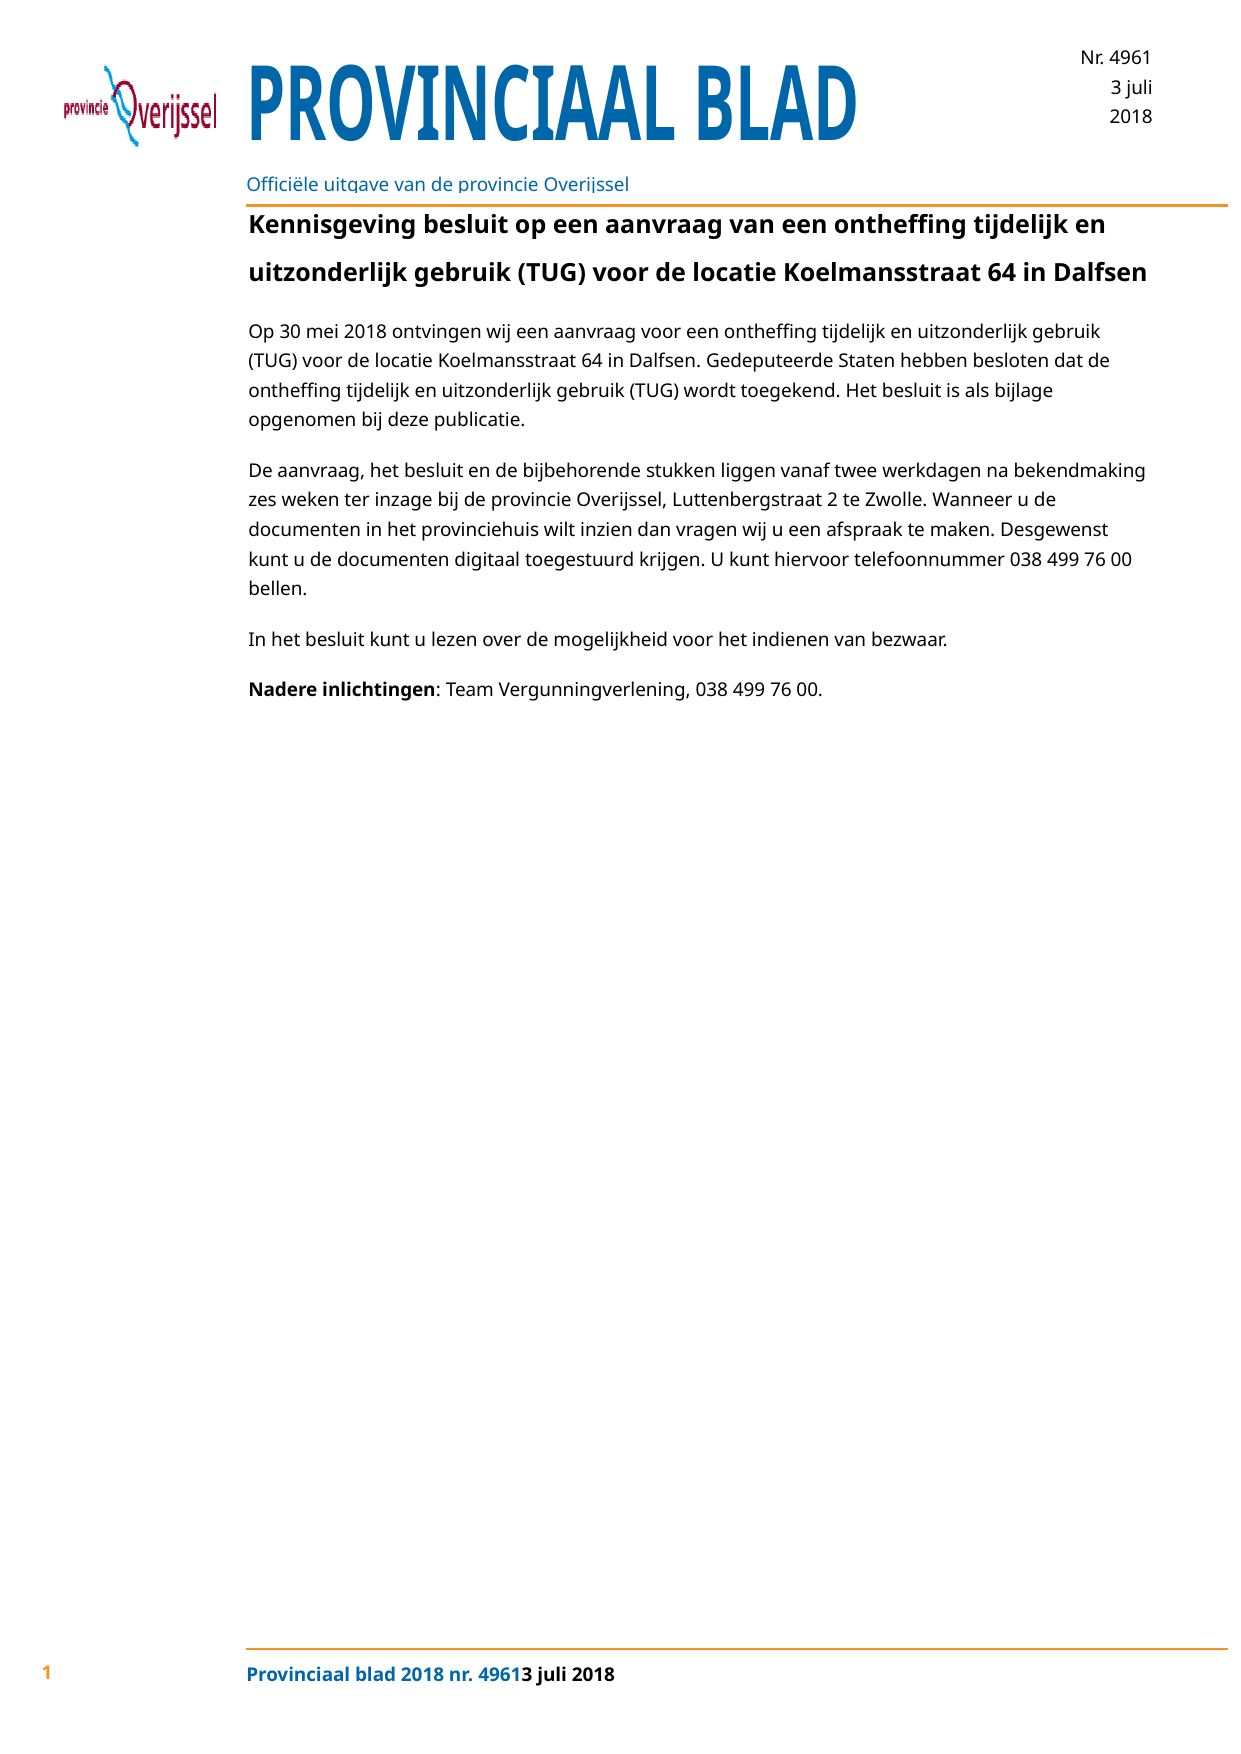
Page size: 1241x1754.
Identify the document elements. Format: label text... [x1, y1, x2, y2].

text Op 30 mei 2018 ontvingen wij een aanvraag voor een ontheffing tijdelijk en uitzonderlijk gebruik (TUG) voor de locatie Koelmansstraat 64 in Dalfsen. Gedeputeerde Staten hebben besloten dat de ontheffing tijdelijk en uitzonderlijk gebruik (TUG) wordt toegekend. Het besluit is als bijlage opgenomen bij deze publicatie. [248, 318, 1152, 432]
text De aanvraag, het besluit en de bijbehorende stukken liggen vanaf twee werkdagen na bekendmaking zes weken ter inzage bij de provincie Overijssel, Luttenbergstraat 2 te Zwolle. Wanneer u de documenten in het provinciehuis wilt inzien dan vragen wij u een afspraak te maken. Desgewenst kunt u de documenten digitaal toegestuurd krijgen. U kunt hiervoor telefoonnummer 038 499 76 00 bellen. [248, 457, 1152, 601]
picture [41, 47, 231, 172]
text Nadere inlichtingen: Team Vergunningverlening, 038 499 76 00. [248, 676, 1152, 702]
text In het besluit kunt u lezen over de mogelijkheid voor het indienen van bezwaar. [248, 626, 1152, 652]
text Kennisgeving besluit op een aanvraag van een ontheffing tijdelijk en uitzonderlijk gebruik (TUG) voor de locatie Koelmansstraat 64 in Dalfsen [248, 207, 1152, 288]
